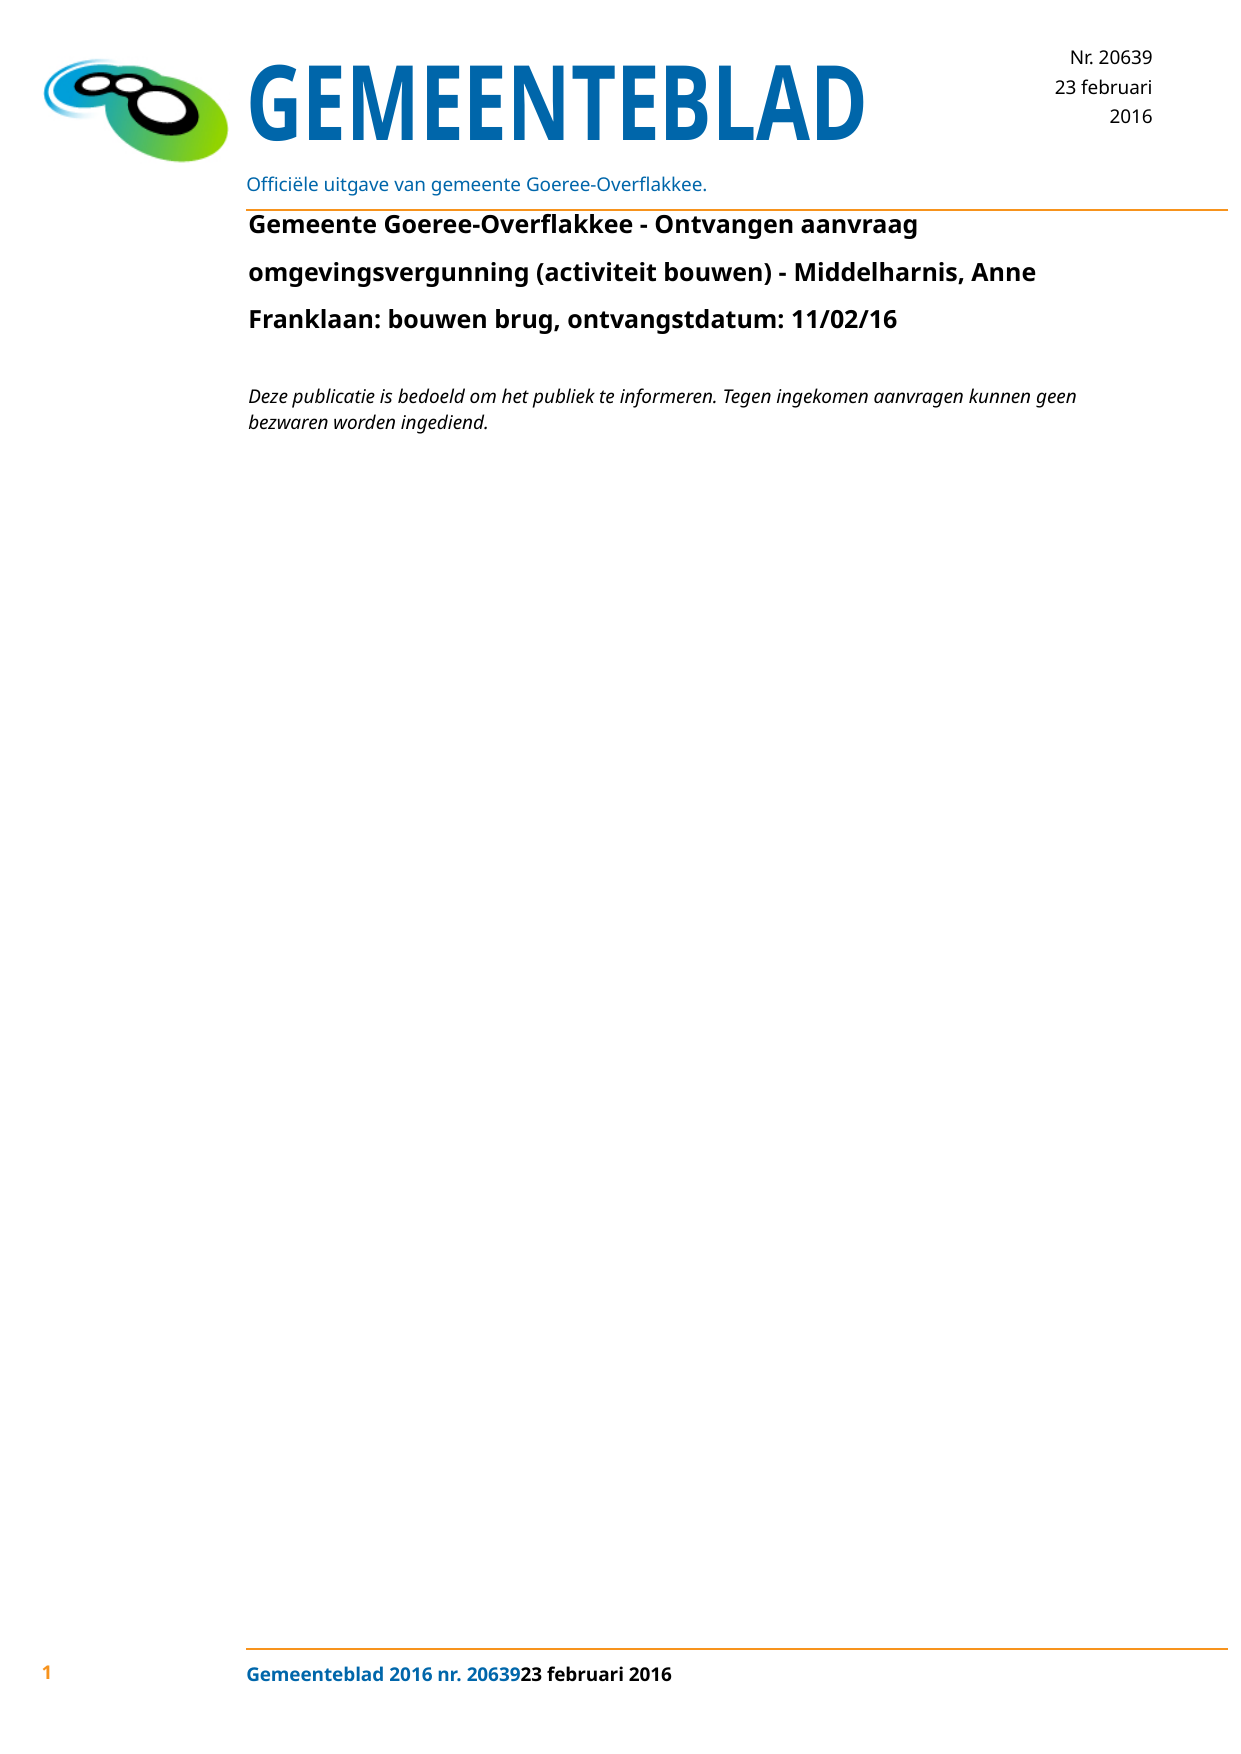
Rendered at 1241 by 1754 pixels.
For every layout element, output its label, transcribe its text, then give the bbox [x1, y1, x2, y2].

text Deze publicatie is bedoeld om het publiek te informeren. Tegen ingekomen aanvragen kunnen geen bezwaren worden ingediend. [248, 384, 1152, 435]
text Gemeente Goeree-Overflakkee - Ontvangen aanvraag omgevingsvergunning (activiteit bouwen) - Middelharnis, Anne Franklaan: bouwen brug, ontvangstdatum: 11/02/16 [248, 211, 1152, 336]
picture [41, 47, 231, 172]
